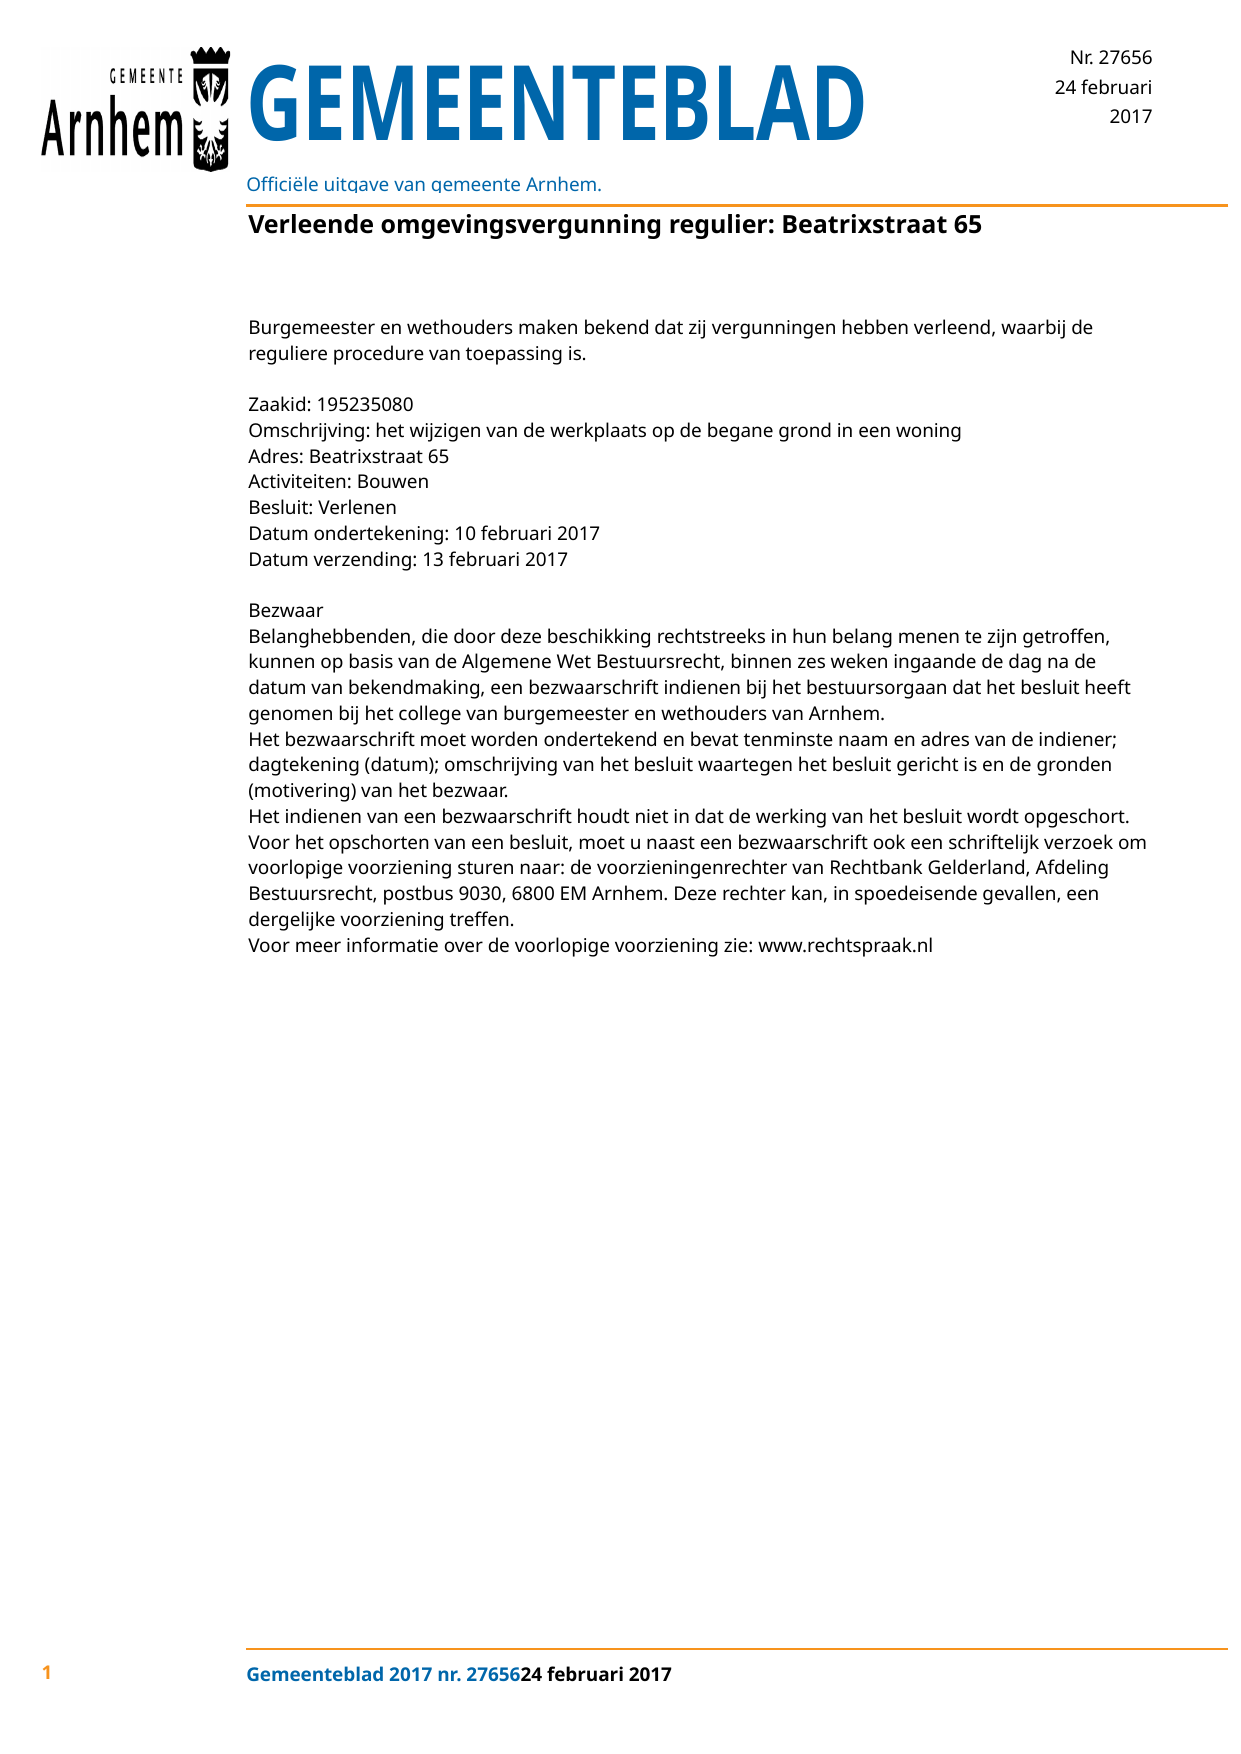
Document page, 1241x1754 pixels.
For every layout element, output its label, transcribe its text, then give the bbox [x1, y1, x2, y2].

text Zaakid: 195235080 [248, 391, 1152, 417]
text Het bezwaarschrift moet worden ondertekend en bevat tenminste naam en adres van de indiener; dagtekening (datum); omschrijving van het besluit waartegen het besluit gericht is en de gronden (motivering) van het bezwaar. [248, 726, 1152, 803]
text Burgemeester en wethouders maken bekend dat zij vergunningen hebben verleend, waarbij de reguliere procedure van toepassing is. [248, 314, 1152, 366]
text Het indienen van een bezwaarschrift houdt niet in dat de werking van het besluit wordt opgeschort. Voor het opschorten van een besluit, moet u naast een bezwaarschrift ook een schriftelijk verzoek om voorlopige voorziening sturen naar: de voorzieningenrechter van Rechtbank Gelderland, Afdeling Bestuursrecht, postbus 9030, 6800 EM Arnhem. Deze rechter kan, in spoedeisende gevallen, een dergelijke voorziening treffen. [248, 803, 1152, 932]
text Voor meer informatie over de voorlopige voorziening zie: www.rechtspraak.nl [248, 932, 1152, 957]
text Verleende omgevingsvergunning regulier: Beatrixstraat 65 [248, 207, 1152, 241]
text Bezwaar [248, 597, 1152, 623]
text Omschrijving: het wijzigen van de werkplaats op de begane grond in een woning [248, 417, 1152, 443]
text Adres: Beatrixstraat 65 [248, 443, 1152, 469]
text Besluit: Verlenen [248, 494, 1152, 520]
text Datum ondertekening: 10 februari 2017 [248, 520, 1152, 546]
text Datum verzending: 13 februari 2017 [248, 546, 1152, 572]
text Belanghebbenden, die door deze beschikking rechtstreeks in hun belang menen te zijn getroffen, kunnen op basis van de Algemene Wet Bestuursrecht, binnen zes weken ingaande de dag na de datum van bekendmaking, een bezwaarschrift indienen bij het bestuursorgaan dat het besluit heeft genomen bij het college van burgemeester en wethouders van Arnhem. [248, 623, 1152, 726]
text Activiteiten: Bouwen [248, 469, 1152, 494]
picture [41, 47, 231, 172]
